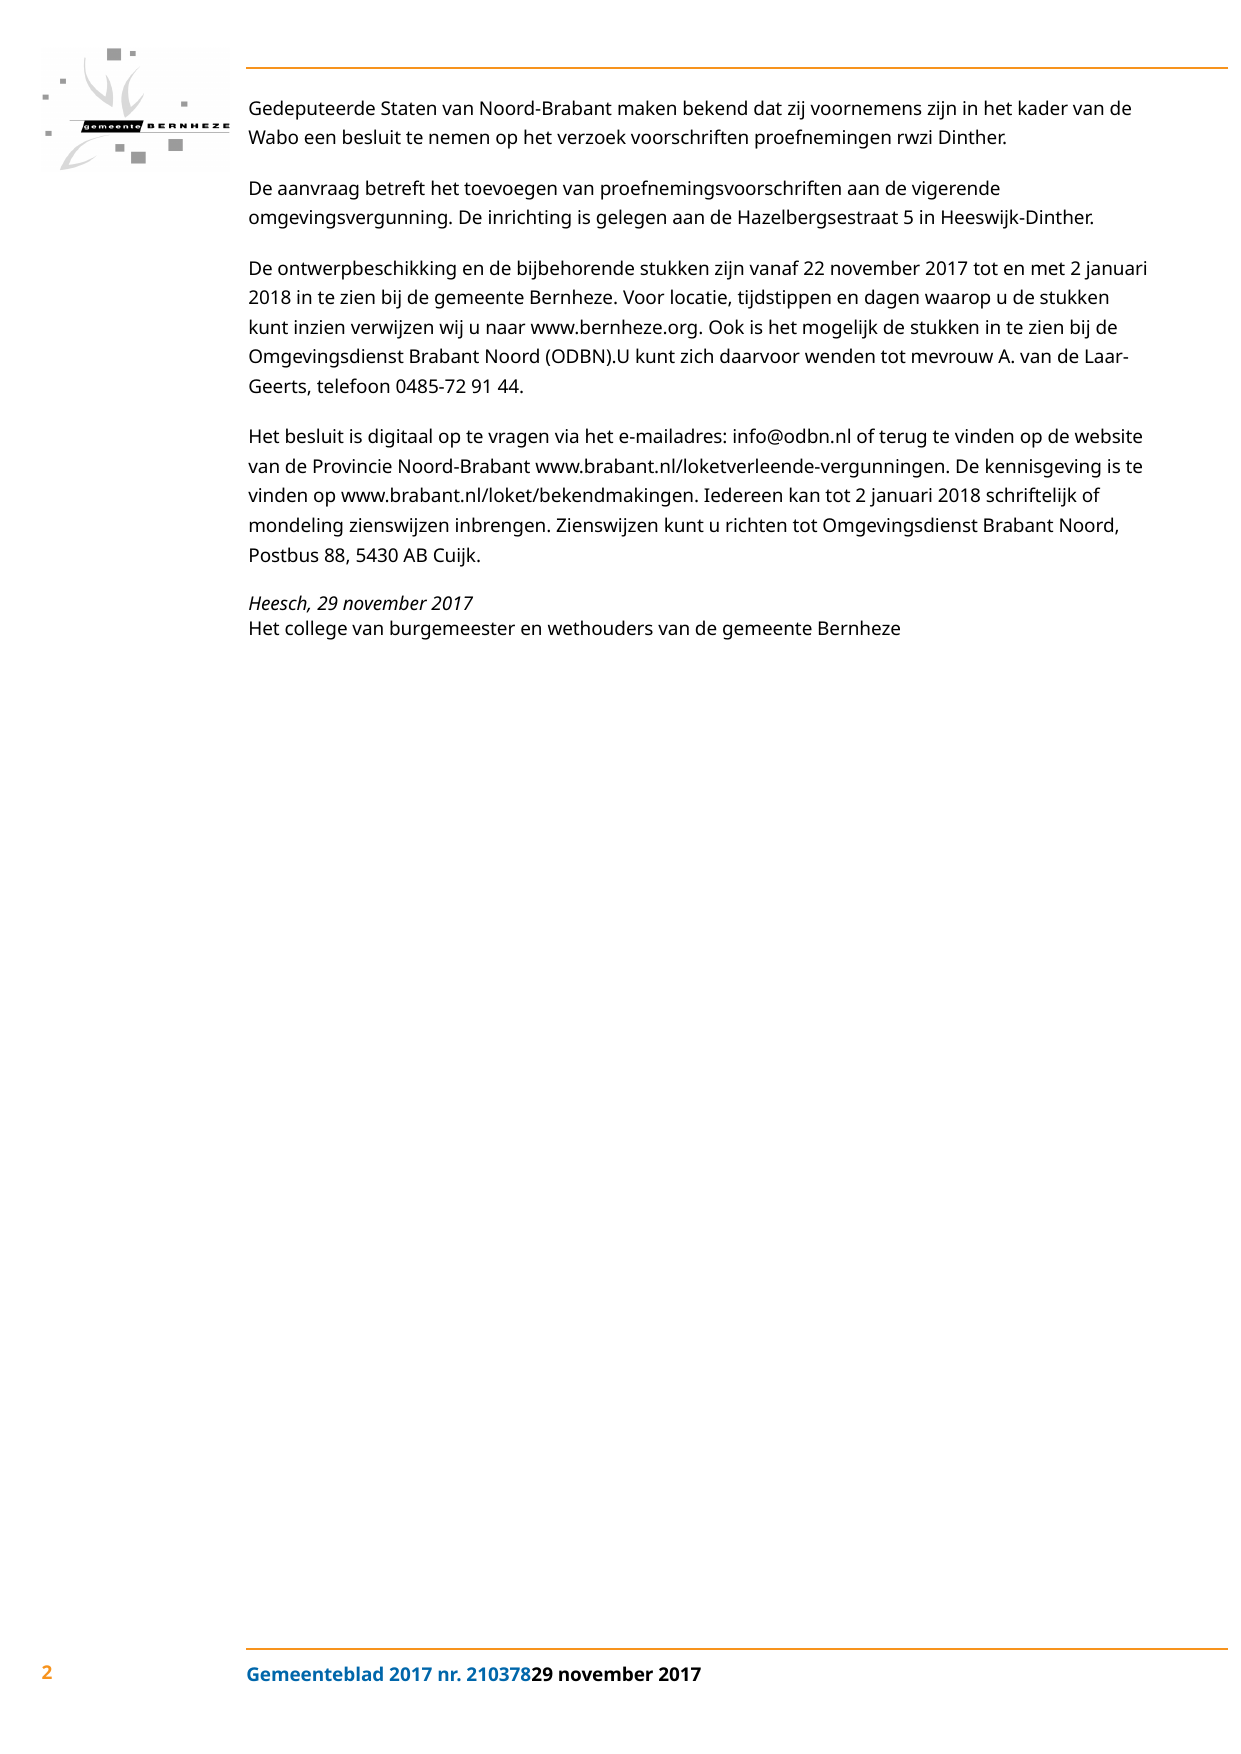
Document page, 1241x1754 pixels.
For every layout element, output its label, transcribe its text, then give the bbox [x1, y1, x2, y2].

text Het college van burgemeester en wethouders van de gemeente Bernheze [248, 615, 1152, 641]
text De ontwerpbeschikking en de bijbehorende stukken zijn vanaf 22 november 2017 tot en met 2 januari 2018 in te zien bij de gemeente Bernheze. Voor locatie, tijdstippen en dagen waarop u de stukken kunt inzien verwijzen wij u naar www.bernheze.org. Ook is het mogelijk de stukken in te zien bij de Omgevingsdienst Brabant Noord (ODBN).U kunt zich daarvoor wenden tot mevrouw A. van de Laar-Geerts, telefoon 0485-72 91 44. [248, 255, 1152, 399]
text Gedeputeerde Staten van Noord-Brabant maken bekend dat zij voornemens zijn in het kader van de Wabo een besluit te nemen op het verzoek voorschriften proefnemingen rwzi Dinther. [248, 95, 1152, 150]
text Heesch, 29 november 2017 [248, 590, 1152, 615]
text De aanvraag betreft het toevoegen van proefnemingsvoorschriften aan de vigerende omgevingsvergunning. De inrichting is gelegen aan de Hazelbergsestraat 5 in Heeswijk-Dinther. [248, 175, 1152, 230]
picture [41, 47, 231, 172]
text Het besluit is digitaal op te vragen via het e-mailadres: info@odbn.nl of terug te vinden op de website van de Provincie Noord-Brabant www.brabant.nl/loketverleende-vergunningen. De kennisgeving is te vinden op www.brabant.nl/loket/bekendmakingen. Iedereen kan tot 2 januari 2018 schriftelijk of mondeling zienswijzen inbrengen. Zienswijzen kunt u richten tot Omgevingsdienst Brabant Noord, Postbus 88, 5430 AB Cuijk. [248, 423, 1152, 568]
